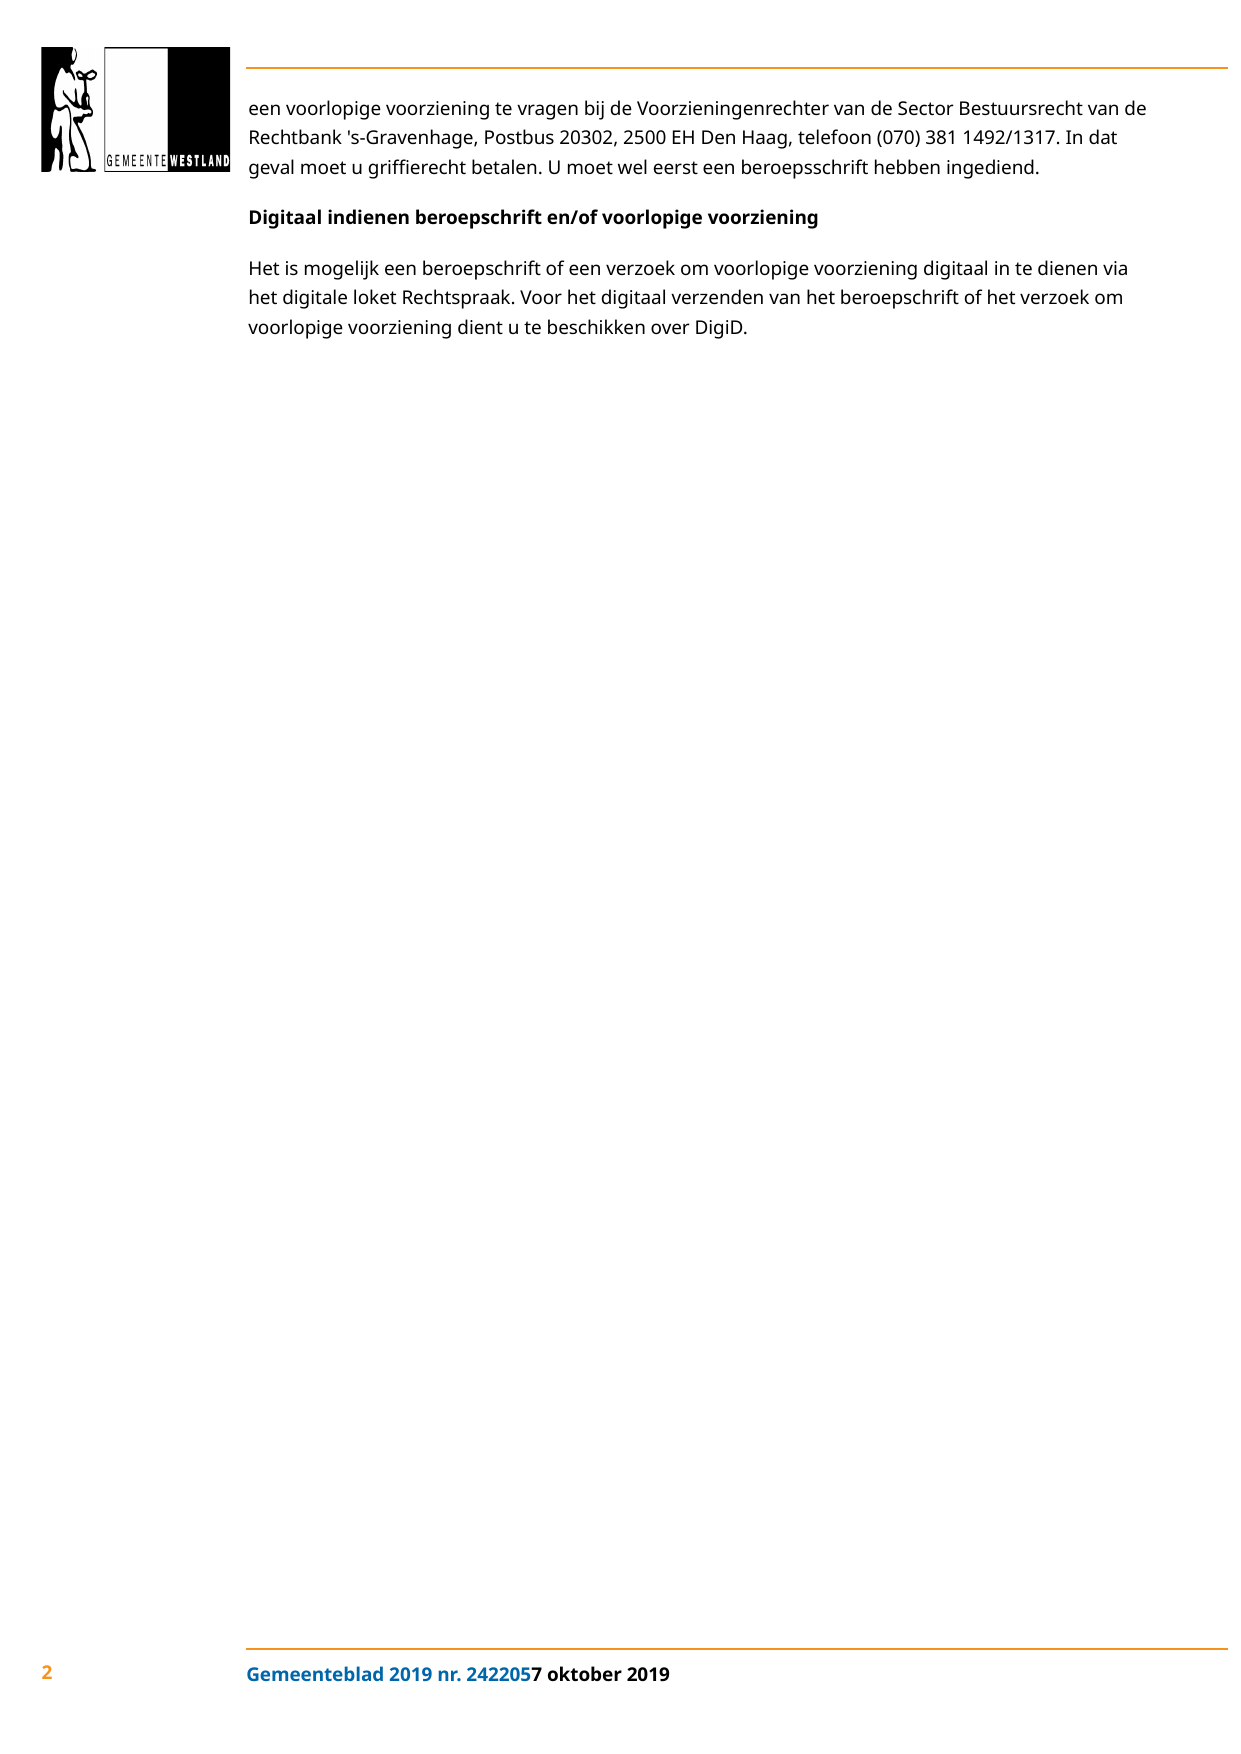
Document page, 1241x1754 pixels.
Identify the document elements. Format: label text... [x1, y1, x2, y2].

text Het is mogelijk een beroepschrift of een verzoek om voorlopige voorziening digitaal in te dienen via het digitale loket Rechtspraak. Voor het digitaal verzenden van het beroepschrift of het verzoek om voorlopige voorziening dient u te beschikken over DigiD. [248, 255, 1152, 340]
text een voorlopige voorziening te vragen bij de Voorzieningenrechter van de Sector Bestuursrecht van de Rechtbank 's-Gravenhage, Postbus 20302, 2500 EH Den Haag, telefoon (070) 381 1492/1317. In dat geval moet u griffierecht betalen. U moet wel eerst een beroepsschrift hebben ingediend. [248, 95, 1152, 180]
text Digitaal indienen beroepschrift en/of voorlopige voorziening [248, 204, 1152, 230]
picture [41, 47, 231, 172]
